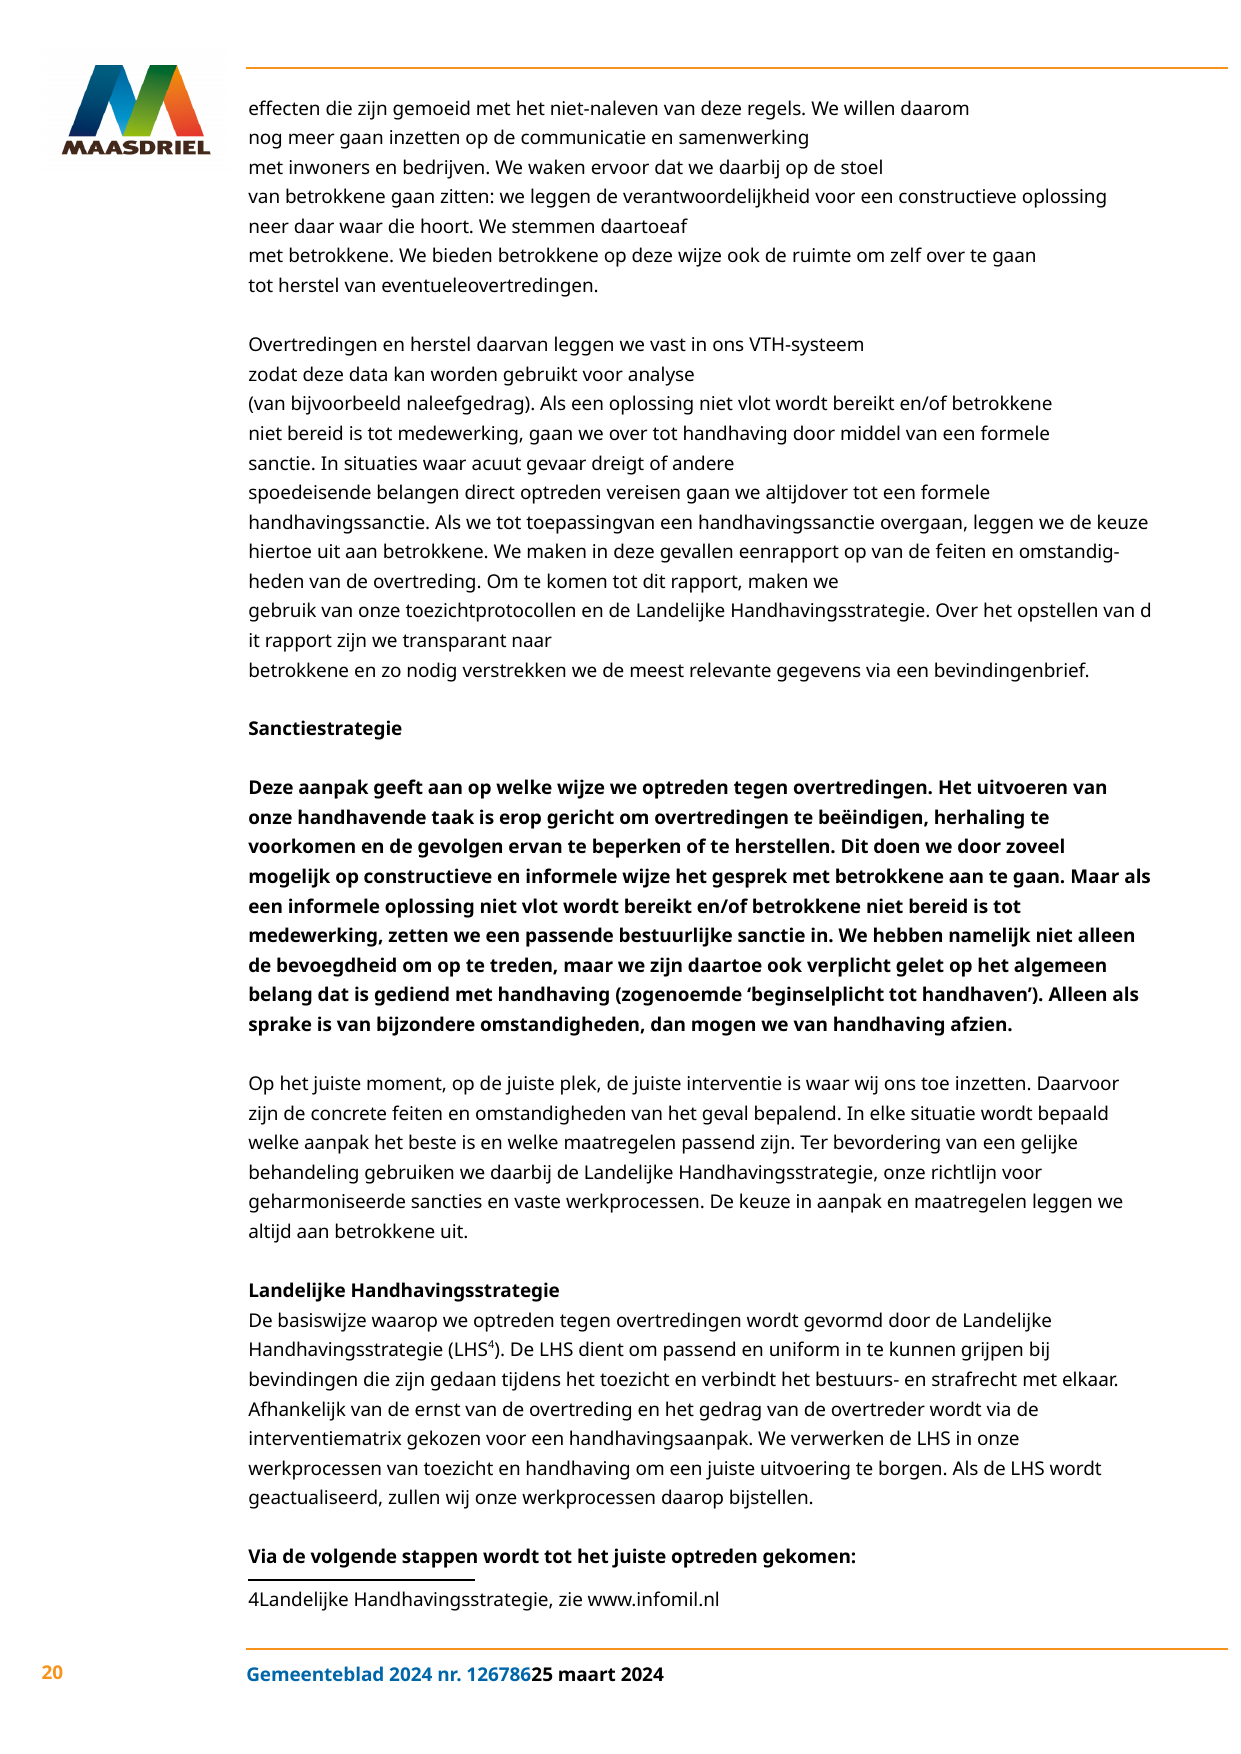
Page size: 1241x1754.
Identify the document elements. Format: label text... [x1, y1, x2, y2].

text Landelijke Handhavingsstrategie, zie www.infomil.nl [248, 1586, 1152, 1612]
picture [41, 47, 231, 172]
table_header effecten die zijn gemoeid met het niet-naleven van deze regels. We willen daarom nog meer gaan inzetten op de communicatie en samenwerking met inwoners en bedrijven. We waken ervoor dat we daarbij op de stoel van betrokkene gaan zitten: we leggen de verantwoordelijkheid voor een constructieve oplossing neer daar waar die hoort. We stemmen daartoeaf met betrokkene. We bieden betrokkene op deze wijze ook de ruimte om zelf over te gaan tot herstel van eventueleovertredingen. Overtredingen en herstel daarvan leggen we vast in ons VTH-systeem zodat deze data kan worden gebruikt voor analyse (van bijvoorbeeld naleefgedrag). Als een oplossing niet vlot wordt bereikt en/of betrokkene niet bereid is tot medewerking, gaan we over tot handhaving door middel van een formele sanctie. In situaties waar acuut gevaar dreigt of andere spoedeisende belangen direct optreden vereisen gaan we altijdover tot een formele handhavingssanctie. Als we tot toepassingvan een handhavingssanctie overgaan, leggen we de keuze hiertoe uit aan betrokkene. We maken in deze gevallen eenrapport op van de feiten en omstandig- heden van de overtreding. Om te komen tot dit rapport, maken we gebruik van onze toezichtprotocollen en de Landelijke Handhavingsstrategie. Over het opstellen van dit rapport zijn we transparant naar betrokkene en zo nodig verstrekken we de meest relevante gegevens via een bevindingenbrief. [248, 95, 1152, 683]
text De basiswijze waarop we optreden tegen overtredingen wordt gevormd door de Landelijke Handhavingsstrategie (LHS). De LHS dient om passend en uniform in te kunnen grijpen bij bevindingen die zijn gedaan tijdens het toezicht en verbindt het bestuurs- en strafrecht met elkaar. Afhankelijk van de ernst van de overtreding en het gedrag van de overtreder wordt via de interventiematrix gekozen voor een handhavingsaanpak. We verwerken de LHS in onze werkprocessen van toezicht en handhaving om een juiste uitvoering te borgen. Als de LHS wordt geactualiseerd, zullen wij onze werkprocessen daarop bijstellen. [248, 1307, 1152, 1510]
text Sanctiestrategie [248, 715, 1152, 741]
text Via de volgende stappen wordt tot het juiste optreden gekomen: [248, 1544, 1152, 1569]
text Op het juiste moment, op de juiste plek, de juiste interventie is waar wij ons toe inzetten. Daarvoor zijn de concrete feiten en omstandigheden van het geval bepalend. In elke situatie wordt bepaald welke aanpak het beste is en welke maatregelen passend zijn. Ter bevordering van een gelijke behandeling gebruiken we daarbij de Landelijke Handhavingsstrategie, onze richtlijn voor geharmoniseerde sancties en vaste werkprocessen. De keuze in aanpak en maatregelen leggen we altijd aan betrokkene uit. [248, 1070, 1152, 1244]
text Landelijke Handhavingsstrategie [248, 1277, 1152, 1303]
text Deze aanpak geeft aan op welke wijze we optreden tegen overtredingen. Het uitvoeren van onze handhavende taak is erop gericht om overtredingen te beëindigen, herhaling te voorkomen en de gevolgen ervan te beperken of te herstellen. Dit doen we door zoveel mogelijk op constructieve en informele wijze het gesprek met betrokkene aan te gaan. Maar als een informele oplossing niet vlot wordt bereikt en/of betrokkene niet bereid is tot medewerking, zetten we een passende bestuurlijke sanctie in. We hebben namelijk niet alleen de bevoegdheid om op te treden, maar we zijn daartoe ook verplicht gelet op het algemeen belang dat is gediend met handhaving (zogenoemde ‘beginselplicht tot handhaven’). Alleen als sprake is van bijzondere omstandigheden, dan mogen we van handhaving afzien. [248, 774, 1152, 1037]
